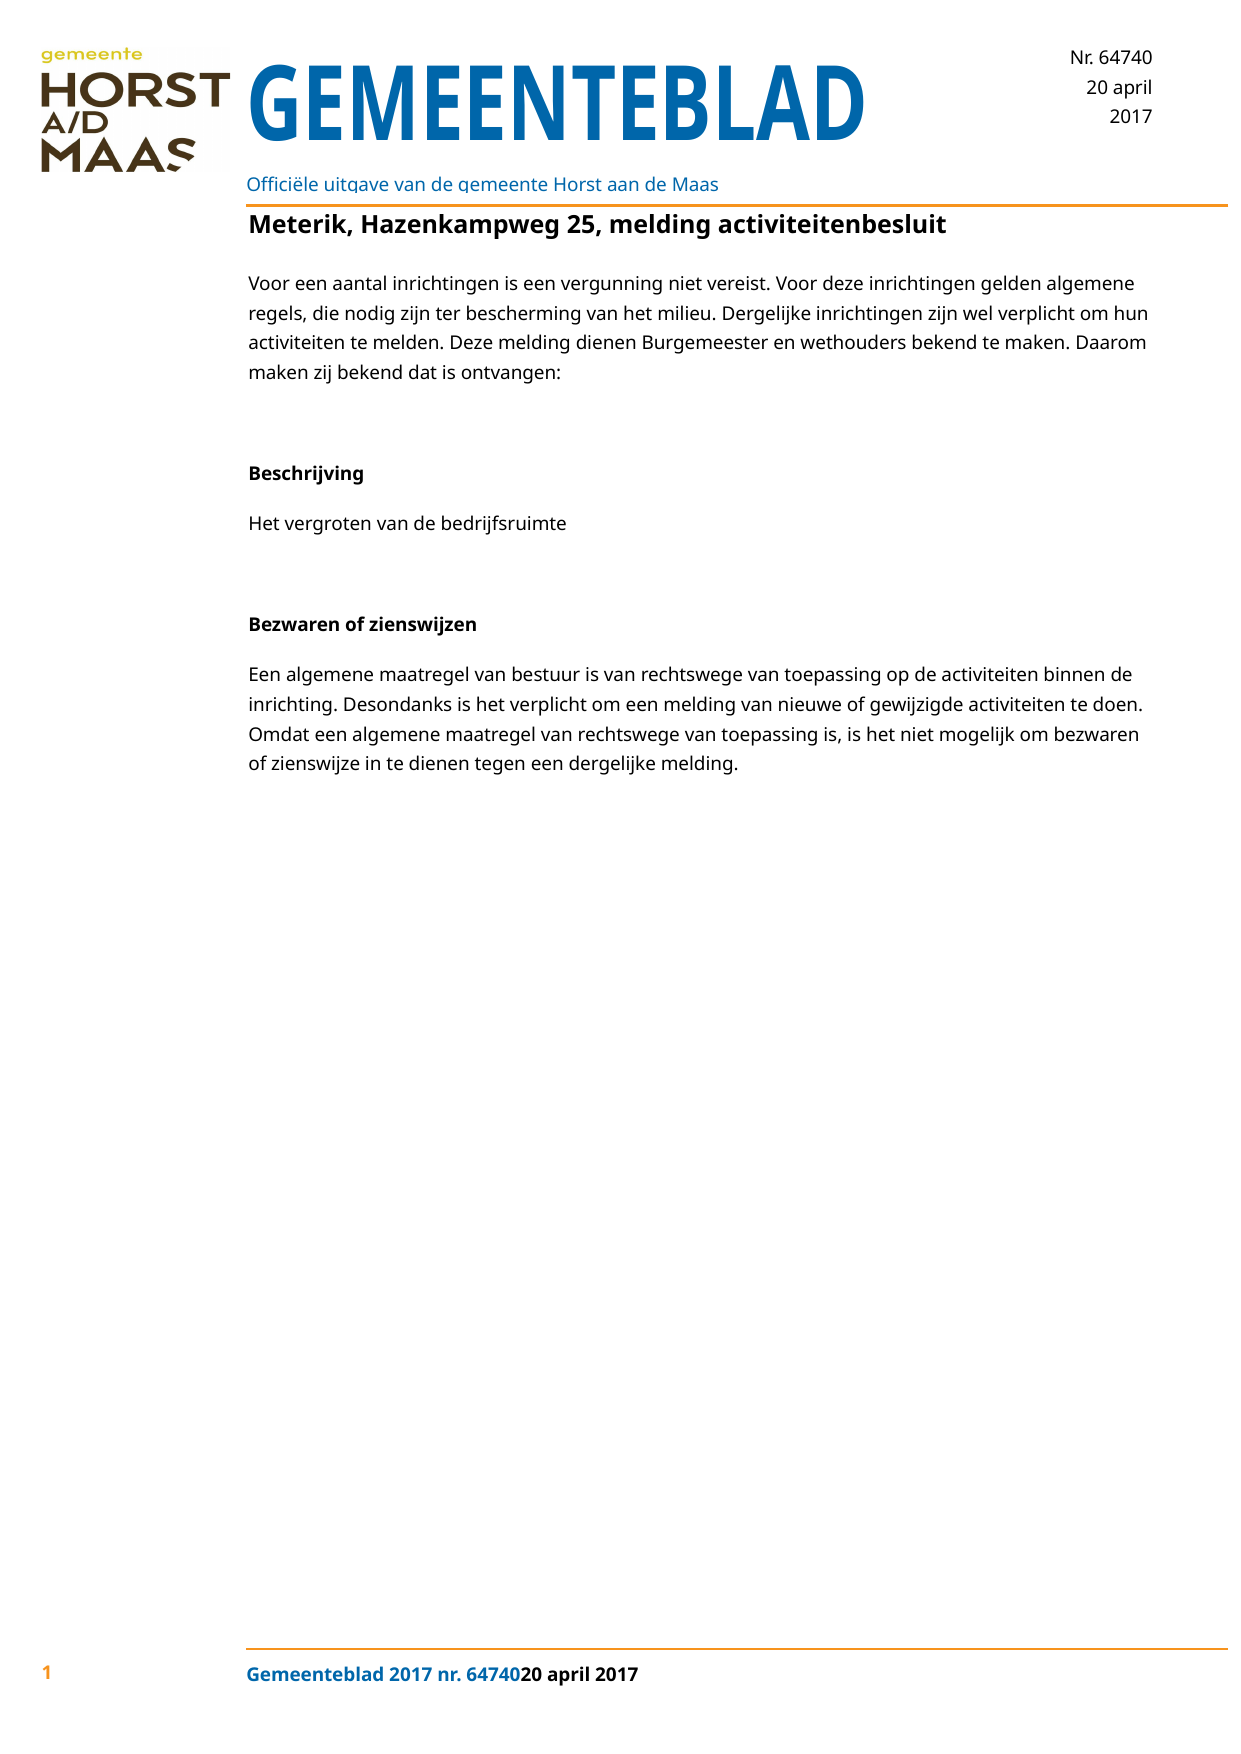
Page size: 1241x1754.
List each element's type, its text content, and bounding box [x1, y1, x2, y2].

picture [41, 47, 231, 172]
text Bezwaren of zienswijzen [248, 611, 1152, 637]
text Beschrijving [248, 460, 1152, 486]
text Meterik, Hazenkampweg 25, melding activiteitenbesluit [248, 207, 1152, 241]
text Voor een aantal inrichtingen is een vergunning niet vereist. Voor deze inrichtingen gelden algemene regels, die nodig zijn ter bescherming van het milieu. Dergelijke inrichtingen zijn wel verplicht om hun activiteiten te melden. Deze melding dienen Burgemeester en wethouders bekend te maken. Daarom maken zij bekend dat is ontvangen: [248, 270, 1152, 385]
text Een algemene maatregel van bestuur is van rechtswege van toepassing op de activiteiten binnen de inrichting. Desondanks is het verplicht om een melding van nieuwe of gewijzigde activiteiten te doen. Omdat een algemene maatregel van rechtswege van toepassing is, is het niet mogelijk om bezwaren of zienswijze in te dienen tegen een dergelijke melding. [248, 662, 1152, 776]
text Het vergroten van de bedrijfsruimte [248, 510, 1152, 536]
